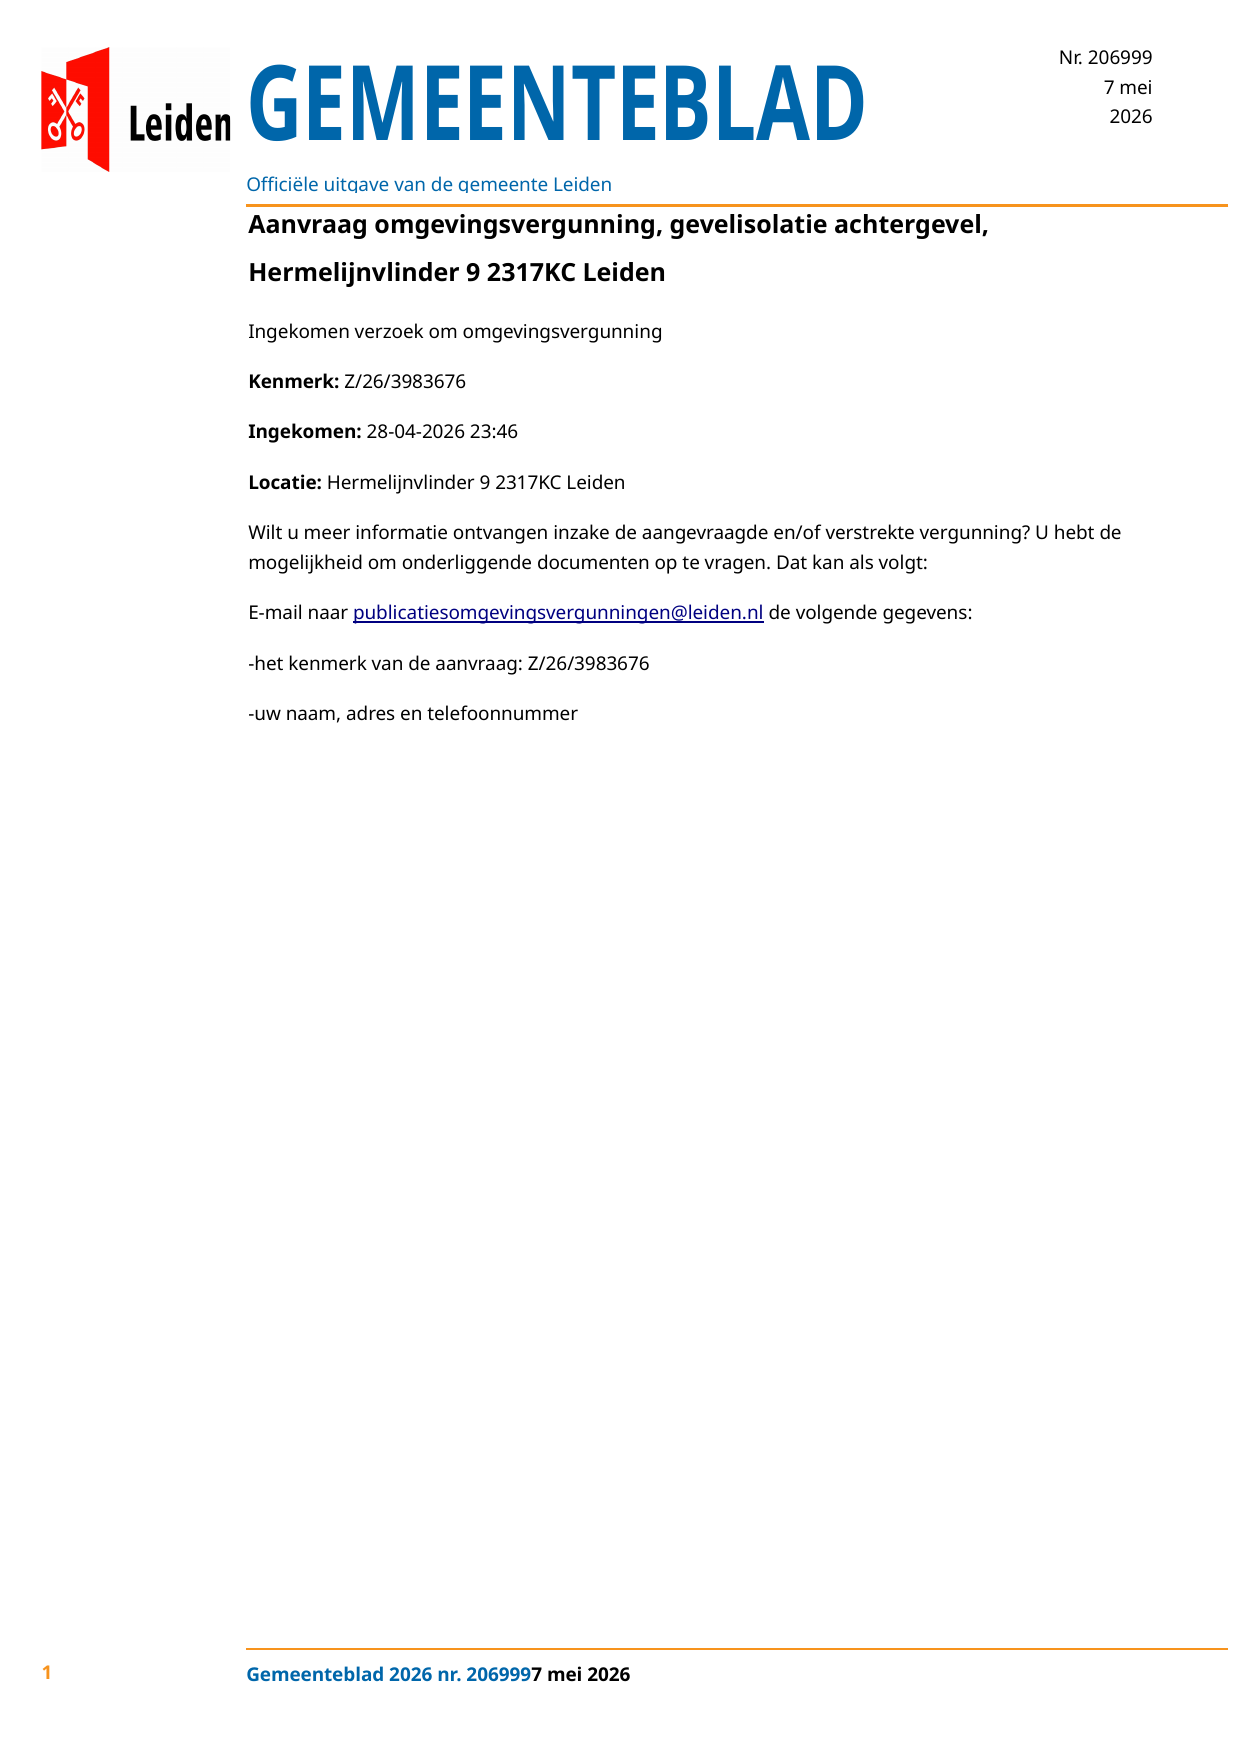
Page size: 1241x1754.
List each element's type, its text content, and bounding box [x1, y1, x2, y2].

picture [41, 47, 231, 172]
text Ingekomen: 28-04-2026 23:46 [248, 419, 1152, 444]
text -uw naam, adres en telefoonnummer [248, 700, 1152, 726]
text Aanvraag omgevingsvergunning, gevelisolatie achtergevel, Hermelijnvlinder 9 2317KC Leiden [248, 207, 1152, 288]
text Kenmerk: Z/26/3983676 [248, 368, 1152, 394]
text E-mail naar publicatiesomgevingsvergunningen@leiden.nl de volgende gegevens: [248, 599, 1152, 625]
text Ingekomen verzoek om omgevingsvergunning [248, 318, 1152, 344]
text Wilt u meer informatie ontvangen inzake de aangevraagde en/of verstrekte vergunning? U hebt de mogelijkheid om onderliggende documenten op te vragen. Dat kan als volgt: [248, 519, 1152, 575]
text -het kenmerk van de aanvraag: Z/26/3983676 [248, 650, 1152, 676]
text Locatie: Hermelijnvlinder 9 2317KC Leiden [248, 469, 1152, 495]
